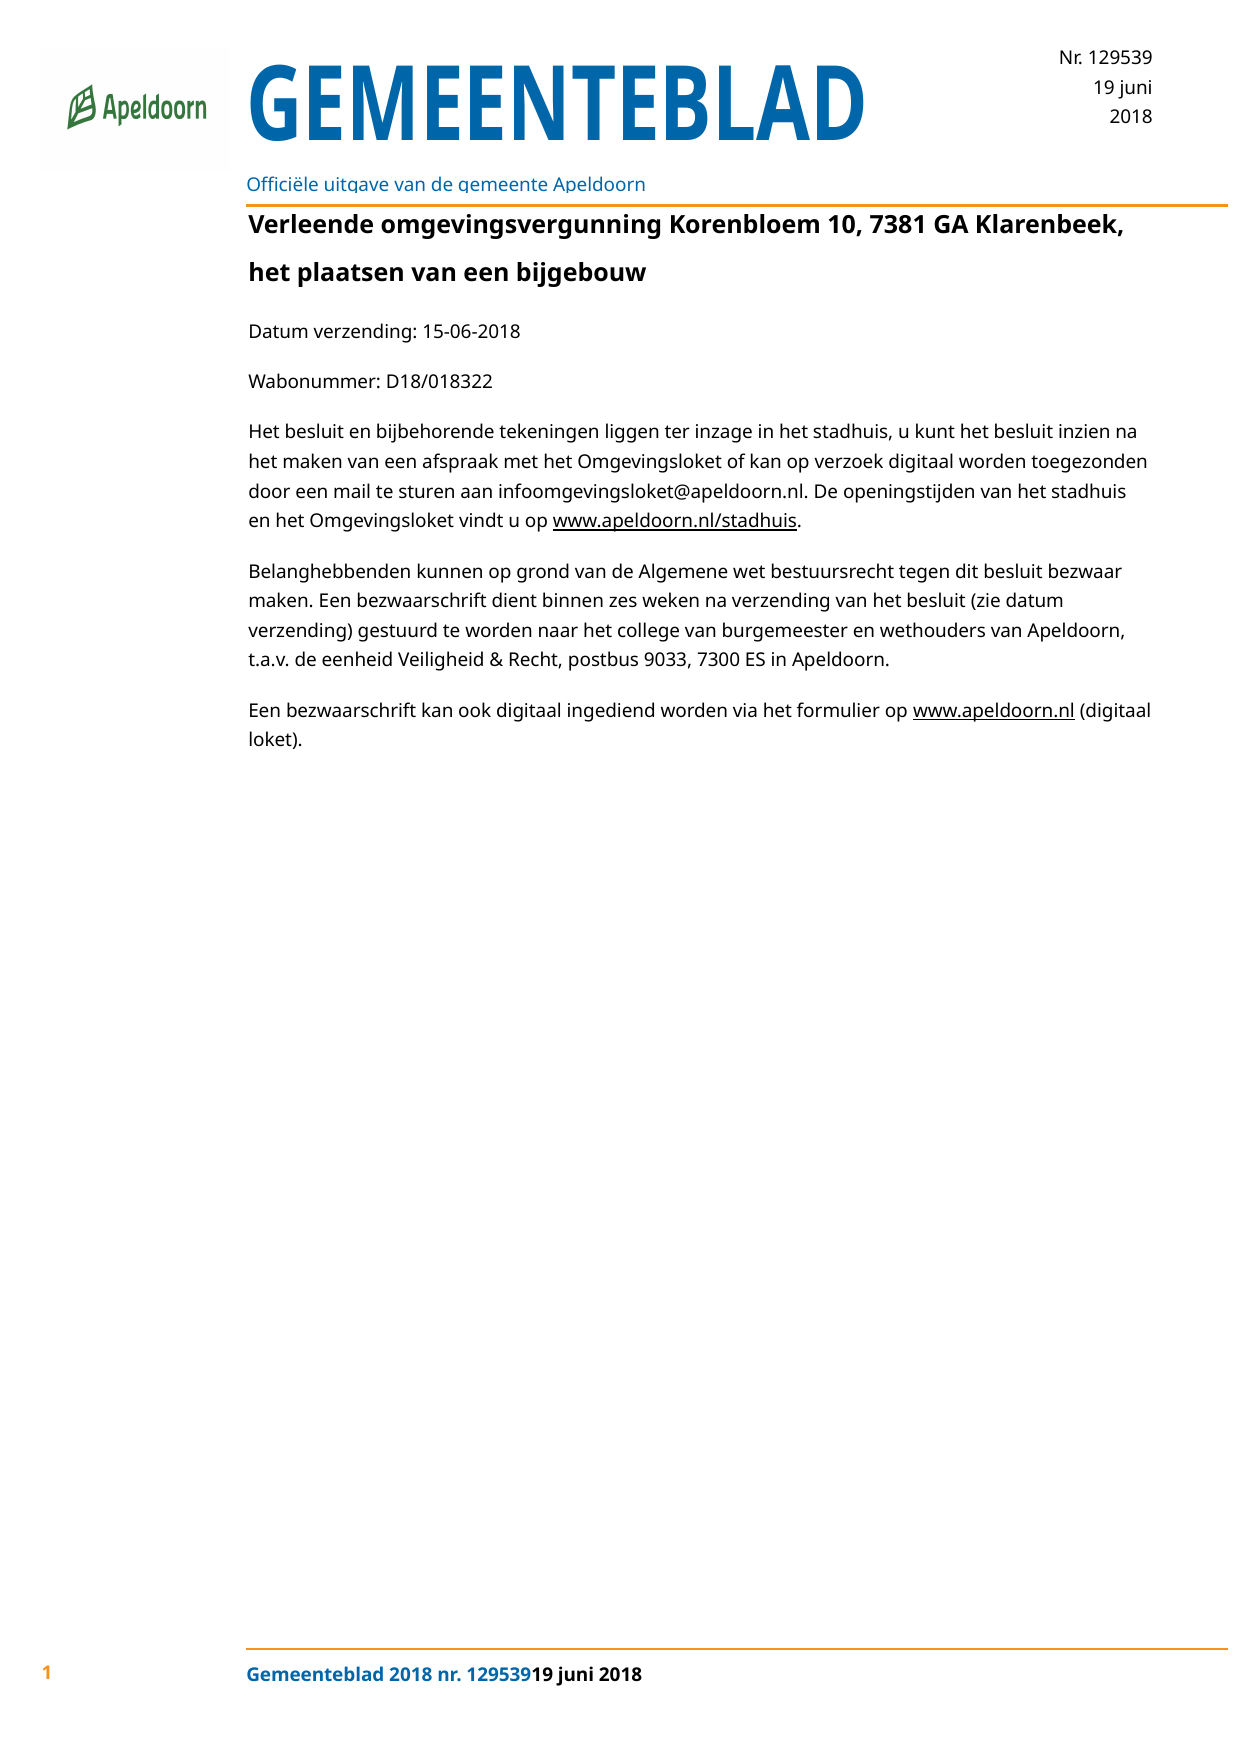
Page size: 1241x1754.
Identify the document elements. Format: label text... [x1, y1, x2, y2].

text Wabonummer: D18/018322 [248, 368, 1152, 394]
text Een bezwaarschrift kan ook digitaal ingediend worden via het formulier op www.apeldoorn.nl (digitaal loket). [248, 697, 1152, 752]
text Datum verzending: 15-06-2018 [248, 318, 1152, 344]
text Het besluit en bijbehorende tekeningen liggen ter inzage in het stadhuis, u kunt het besluit inzien na het maken van een afspraak met het Omgevingsloket of kan op verzoek digitaal worden toegezonden door een mail te sturen aan infoomgevingsloket@apeldoorn.nl. De openingstijden van het stadhuis en het Omgevingsloket vindt u op www.apeldoorn.nl/stadhuis. [248, 419, 1152, 533]
picture [41, 47, 231, 172]
text Verleende omgevingsvergunning Korenbloem 10, 7381 GA Klarenbeek, het plaatsen van een bijgebouw [248, 207, 1152, 288]
text Belanghebbenden kunnen op grond van de Algemene wet bestuursrecht tegen dit besluit bezwaar maken. Een bezwaarschrift dient binnen zes weken na verzending van het besluit (zie datum verzending) gestuurd te worden naar het college van burgemeester en wethouders van Apeldoorn, t.a.v. de eenheid Veiligheid & Recht, postbus 9033, 7300 ES in Apeldoorn. [248, 558, 1152, 672]
